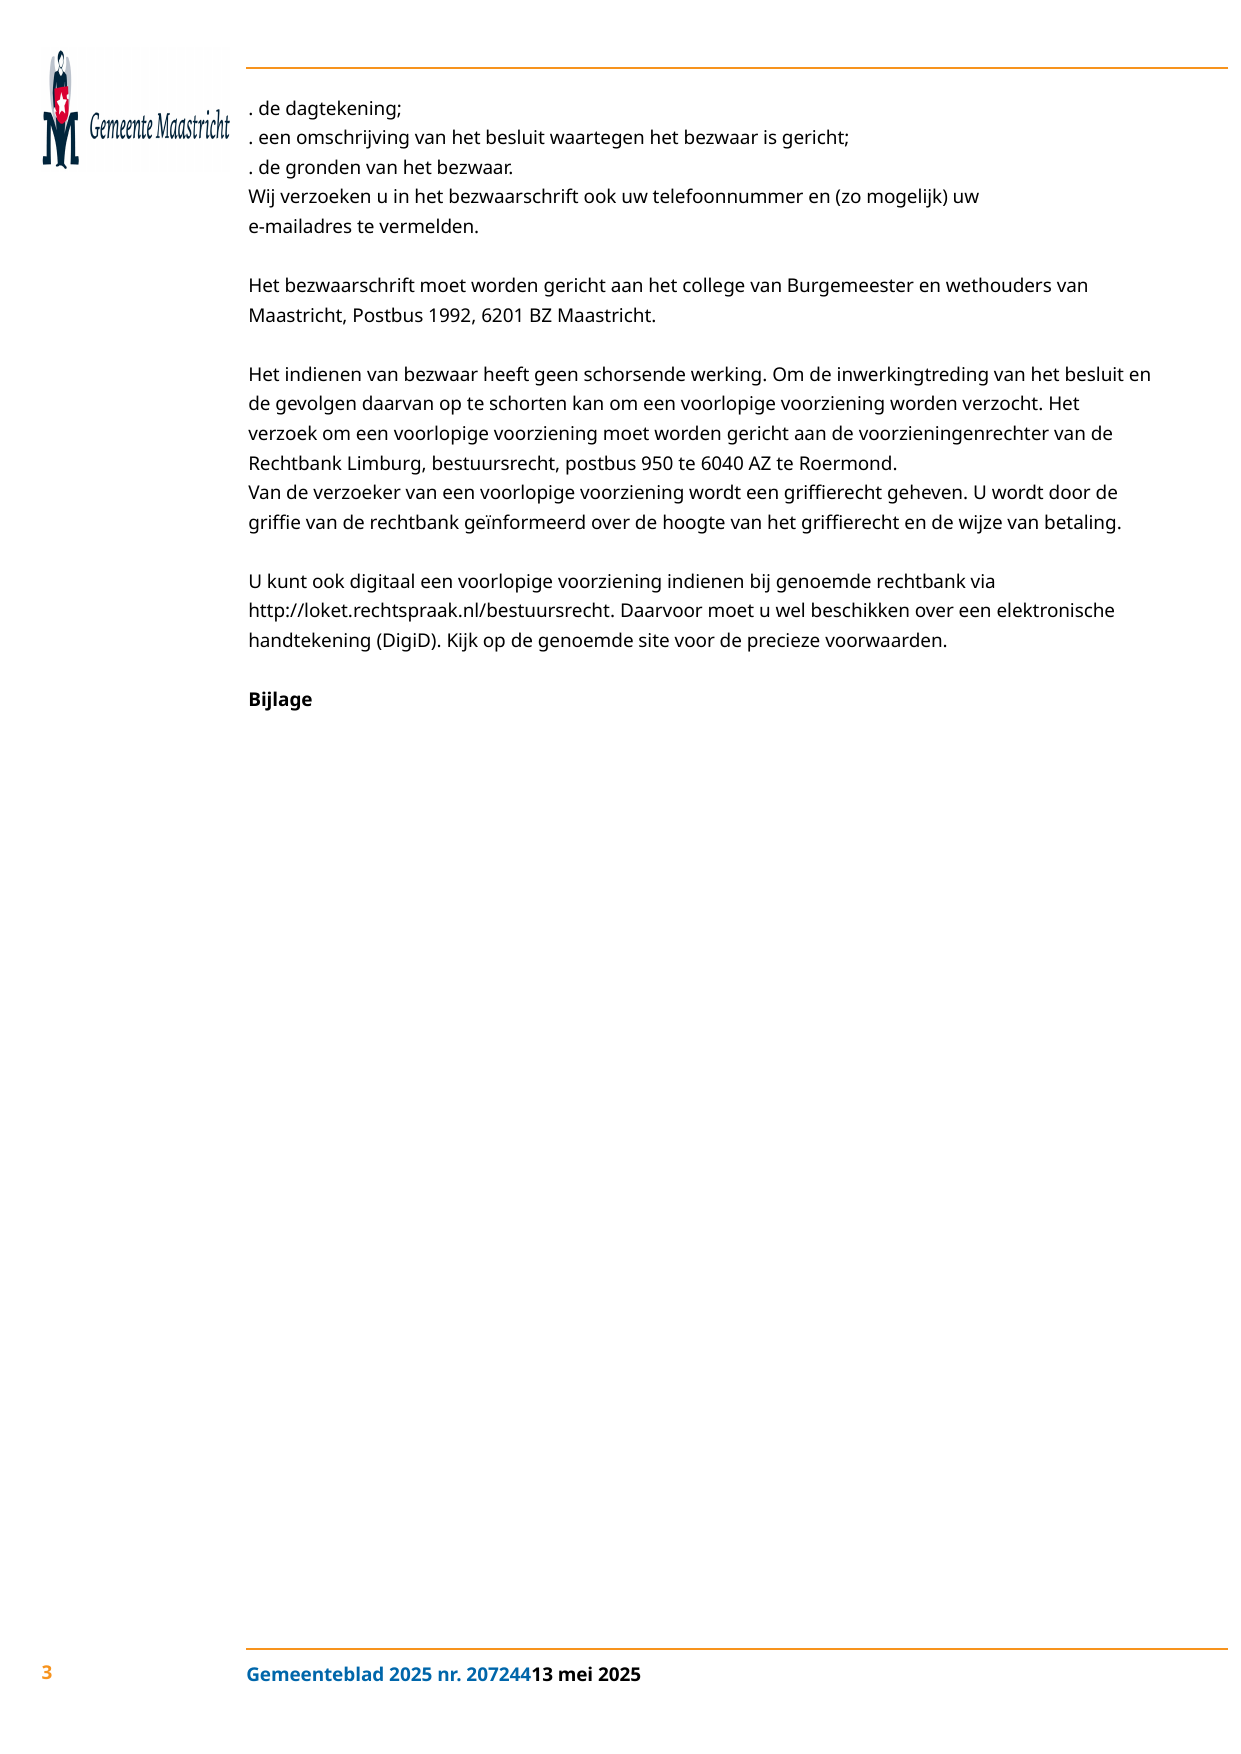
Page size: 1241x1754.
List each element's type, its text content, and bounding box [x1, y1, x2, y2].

text Bijlage [248, 686, 1152, 712]
text e-mailadres te vermelden. [248, 213, 1152, 239]
text . de gronden van het bezwaar. [248, 154, 1152, 180]
text . een omschrijving van het besluit waartegen het bezwaar is gericht; [248, 124, 1152, 150]
text Het bezwaarschrift moet worden gericht aan het college van Burgemeester en wethouders van Maastricht, Postbus 1992, 6201 BZ Maastricht. [248, 272, 1152, 328]
text Van de verzoeker van een voorlopige voorziening wordt een griffierecht geheven. U wordt door de griffie van de rechtbank geïnformeerd over de hoogte van het griffierecht en de wijze van betaling. [248, 479, 1152, 535]
text Het indienen van bezwaar heeft geen schorsende werking. Om de inwerkingtreding van het besluit en de gevolgen daarvan op te schorten kan om een voorlopige voorziening worden verzocht. Het verzoek om een voorlopige voorziening moet worden gericht aan de voorzieningenrechter van de Rechtbank Limburg, bestuursrecht, postbus 950 te 6040 AZ te Roermond. [248, 361, 1152, 476]
text Wij verzoeken u in het bezwaarschrift ook uw telefoonnummer en (zo mogelijk) uw [248, 183, 1152, 209]
text . de dagtekening; [248, 95, 1152, 121]
picture [41, 47, 231, 172]
text U kunt ook digitaal een voorlopige voorziening indienen bij genoemde rechtbank via http://loket.rechtspraak.nl/bestuursrecht. Daarvoor moet u wel beschikken over een elektronische handtekening (DigiD). Kijk op de genoemde site voor de precieze voorwaarden. [248, 568, 1152, 653]
